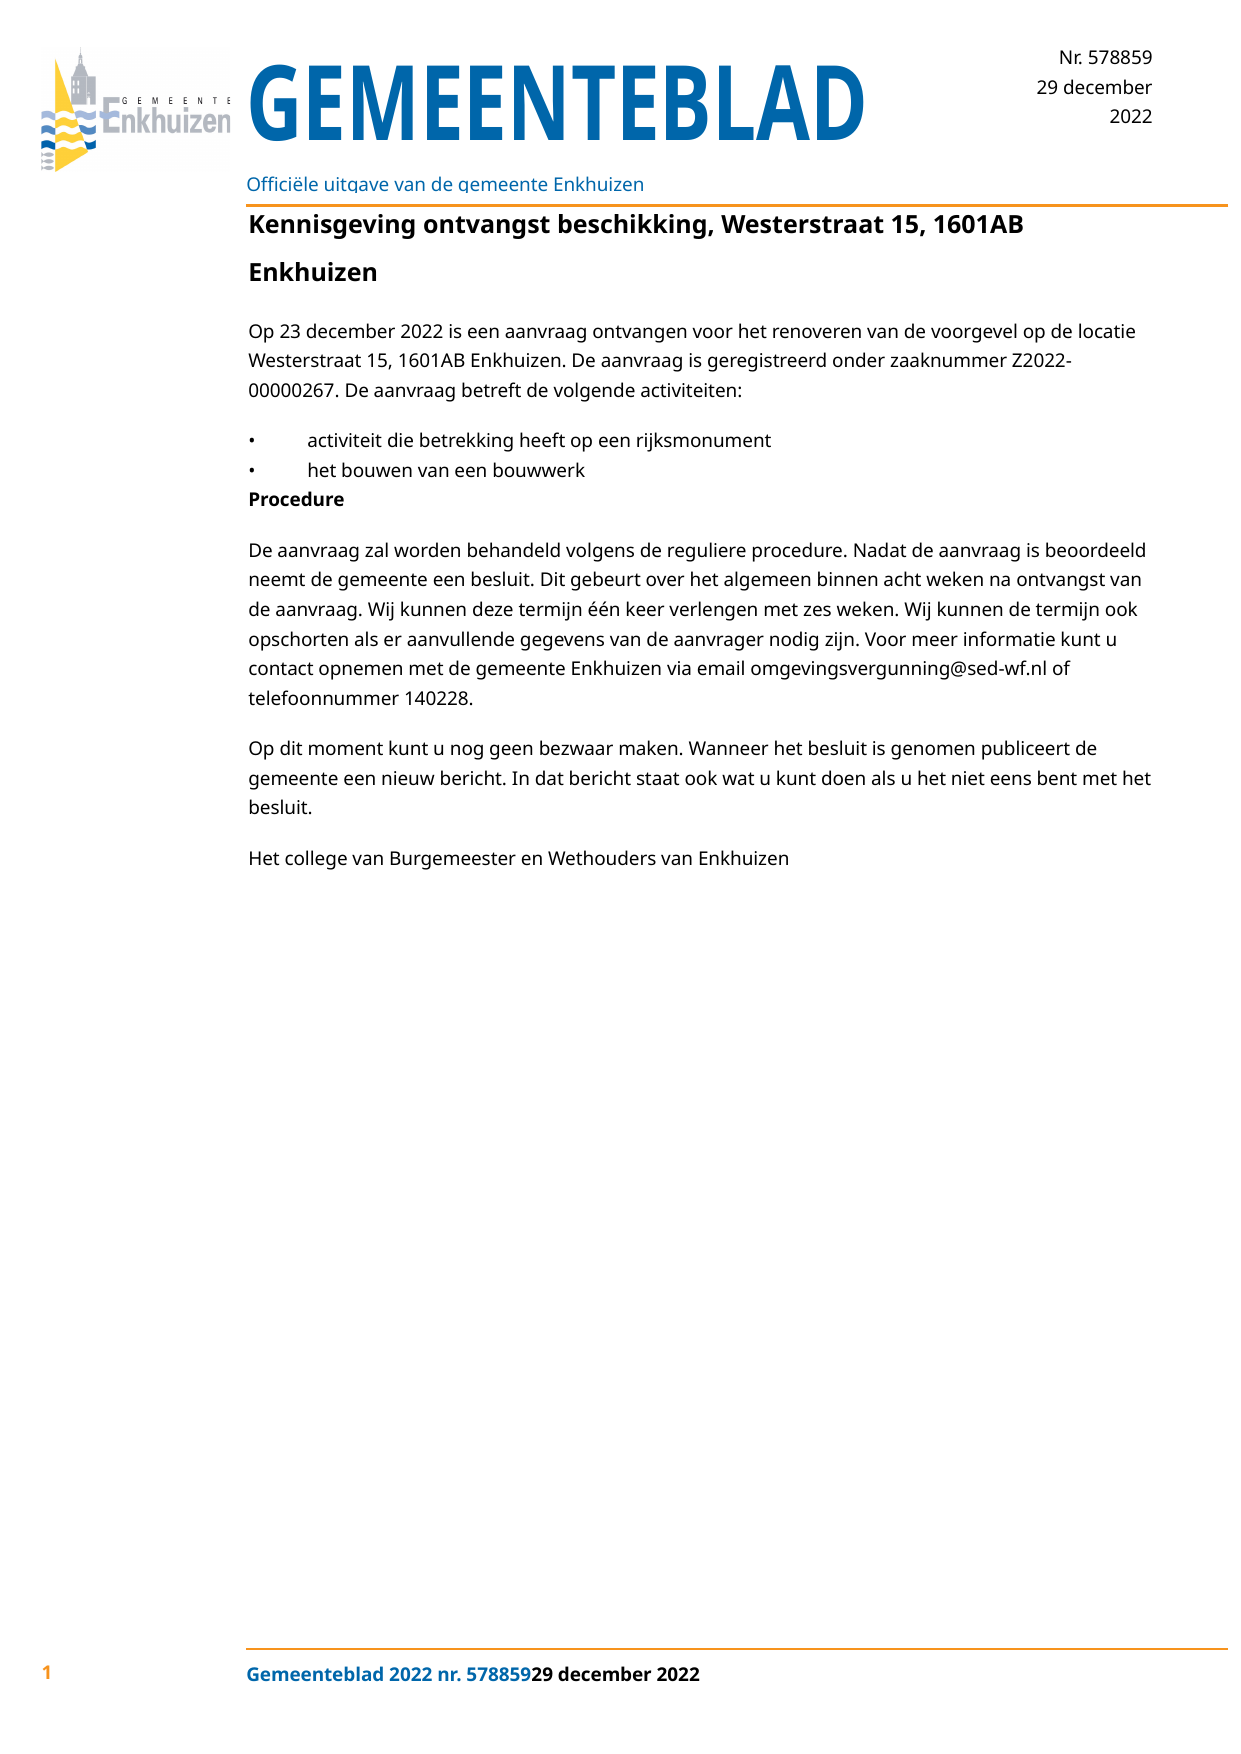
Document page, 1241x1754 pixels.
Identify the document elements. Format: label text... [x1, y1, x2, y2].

picture [41, 47, 231, 172]
text Op dit moment kunt u nog geen bezwaar maken. Wanneer het besluit is genomen publiceert de gemeente een nieuw bericht. In dat bericht staat ook wat u kunt doen als u het niet eens bent met het besluit. [248, 735, 1152, 820]
text Het college van Burgemeester en Wethouders van Enkhuizen [248, 845, 1152, 871]
text De aanvraag zal worden behandeld volgens de reguliere procedure. Nadat de aanvraag is beoordeeld neemt de gemeente een besluit. Dit gebeurt over het algemeen binnen acht weken na ontvangst van de aanvraag. Wij kunnen deze termijn één keer verlengen met zes weken. Wij kunnen de termijn ook opschorten als er aanvullende gegevens van de aanvrager nodig zijn. Voor meer informatie kunt u contact opnemen met de gemeente Enkhuizen via email omgevingsvergunning@sed-wf.nl of telefoonnummer 140228. [248, 537, 1152, 711]
list het bouwen van een bouwwerk [248, 457, 1152, 483]
text Kennisgeving ontvangst beschikking, Westerstraat 15, 1601AB Enkhuizen [248, 207, 1152, 288]
text Op 23 december 2022 is een aanvraag ontvangen voor het renoveren van de voorgevel op de locatie Westerstraat 15, 1601AB Enkhuizen. De aanvraag is geregistreerd onder zaaknummer Z2022-00000267. De aanvraag betreft de volgende activiteiten: [248, 318, 1152, 403]
text Procedure [248, 487, 1152, 512]
list activiteit die betrekking heeft op een rijksmonument [248, 427, 1152, 453]
